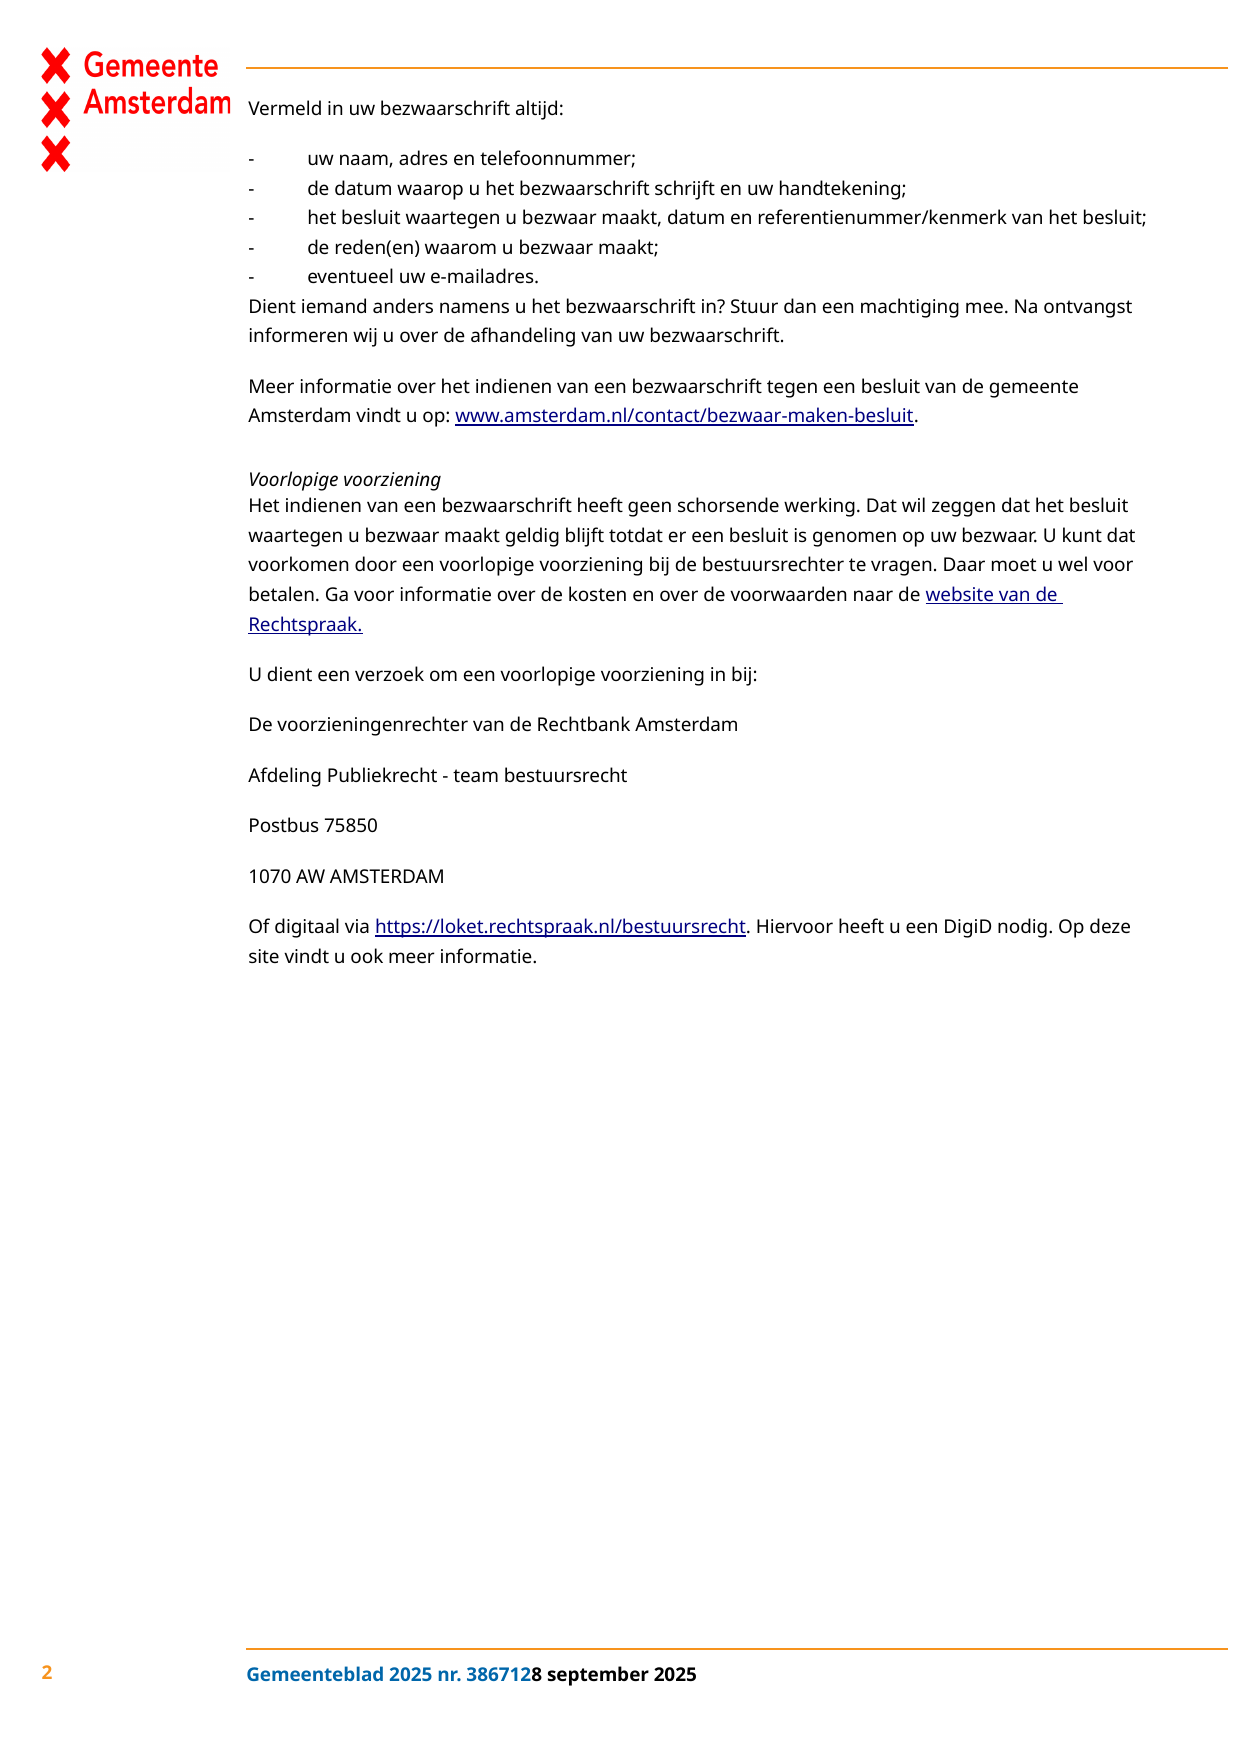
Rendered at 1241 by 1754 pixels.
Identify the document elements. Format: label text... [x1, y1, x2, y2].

text Of digitaal via https://loket.rechtspraak.nl/bestuursrecht. Hiervoor heeft u een DigiD nodig. Op deze site vindt u ook meer informatie. [248, 913, 1152, 968]
picture [41, 47, 231, 172]
text Afdeling Publiekrecht - team bestuursrecht [248, 762, 1152, 788]
text Meer informatie over het indienen van een bezwaarschrift tegen een besluit van de gemeente Amsterdam vindt u op: www.amsterdam.nl/contact/bezwaar-maken-besluit. [248, 373, 1152, 428]
text Postbus 75850 [248, 812, 1152, 838]
text 1070 AW AMSTERDAM [248, 863, 1152, 888]
list de reden(en) waarom u bezwaar maakt; [248, 234, 1152, 260]
text Het indienen van een bezwaarschrift heeft geen schorsende werking. Dat wil zeggen dat het besluit waartegen u bezwaar maakt geldig blijft totdat er een besluit is genomen op uw bezwaar. U kunt dat voorkomen door een voorlopige voorziening bij de bestuursrechter te vragen. Daar moet u wel voor betalen. Ga voor informatie over de kosten en over de voorwaarden naar de website van de Rechtspraak. [248, 492, 1152, 636]
text Dient iemand anders namens u het bezwaarschrift in? Stuur dan een machtiging mee. Na ontvangst informeren wij u over de afhandeling van uw bezwaarschrift. [248, 293, 1152, 348]
list eventueel uw e-mailadres. [248, 263, 1152, 289]
list uw naam, adres en telefoonnummer; [248, 145, 1152, 171]
text U dient een verzoek om een voorlopige voorziening in bij: [248, 661, 1152, 687]
list de datum waarop u het bezwaarschrift schrijft en uw handtekening; [248, 175, 1152, 201]
text De voorzieningenrechter van de Rechtbank Amsterdam [248, 712, 1152, 737]
text Vermeld in uw bezwaarschrift altijd: [248, 95, 1152, 121]
list het besluit waartegen u bezwaar maakt, datum en referentienummer/kenmerk van het besluit; [248, 204, 1152, 230]
text Voorlopige voorziening [248, 467, 1152, 492]
